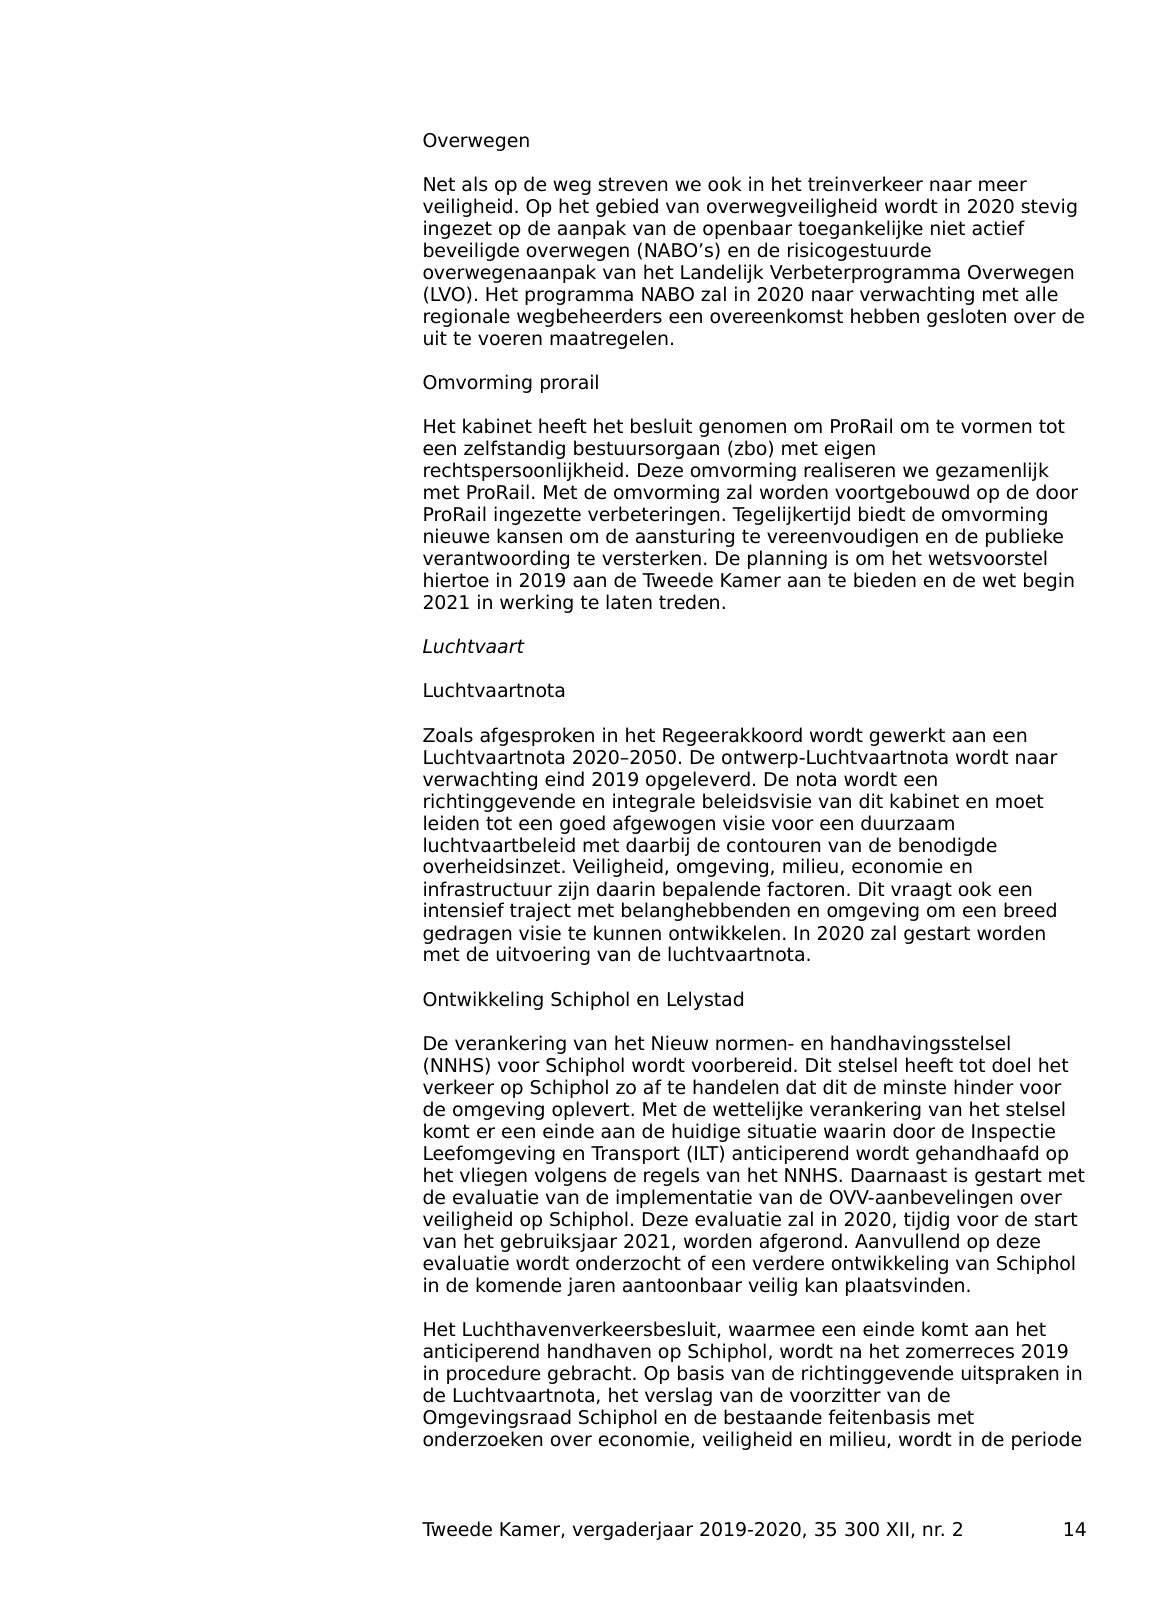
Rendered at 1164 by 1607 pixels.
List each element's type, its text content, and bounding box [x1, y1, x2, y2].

text Zoals afgesproken in het Regeerakkoord wordt gewerkt aan een Luchtvaartnota 2020–2050. De ontwerp-Luchtvaartnota wordt naar verwachting eind 2019 opgeleverd. De nota wordt een richtinggevende en integrale beleidsvisie van dit kabinet en moet leiden tot een goed afgewogen visie voor een duurzaam luchtvaartbeleid met daarbij de contouren van de benodigde overheidsinzet. Veiligheid, omgeving, milieu, economie en infrastructuur zijn daarin bepalende factoren. Dit vraagt ook een intensief traject met belanghebbenden en omgeving om een breed gedragen visie te kunnen ontwikkelen. In 2020 zal gestart worden met de uitvoering van de luchtvaartnota. [422, 724, 1087, 966]
text Het kabinet heeft het besluit genomen om ProRail om te vormen tot een zelfstandig bestuursorgaan (zbo) met eigen rechtspersoonlijkheid. Deze omvorming realiseren we gezamenlijk met ProRail. Met de omvorming zal worden voortgebouwd op de door ProRail ingezette verbeteringen. Tegelijkertijd biedt de omvorming nieuwe kansen om de aansturing te vereenvoudigen en de publieke verantwoording te versterken. De planning is om het wetsvoorstel hiertoe in 2019 aan de Tweede Kamer aan te bieden en de wet begin 2021 in werking te laten treden. [422, 416, 1087, 614]
text Net als op de weg streven we ook in het treinverkeer naar meer veiligheid. Op het gebied van overwegveiligheid wordt in 2020 stevig ingezet op de aanpak van de openbaar toegankelijke niet actief beveiligde overwegen (NABO’s) en de risicogestuurde overwegenaanpak van het Landelijk Verbeterprogramma Overwegen (LVO). Het programma NABO zal in 2020 naar verwachting met alle regionale wegbeheerders een overeenkomst hebben gesloten over de uit te voeren maatregelen. [422, 174, 1087, 350]
subtitle Omvorming prorail [422, 372, 1087, 394]
subtitle Overwegen [422, 130, 1087, 152]
subtitle Luchtvaart [422, 636, 1087, 658]
subtitle Ontwikkeling Schiphol en Lelystad [422, 988, 1087, 1011]
text De verankering van het Nieuw normen- en handhavingsstelsel (NNHS) voor Schiphol wordt voorbereid. Dit stelsel heeft tot doel het verkeer op Schiphol zo af te handelen dat dit de minste hinder voor de omgeving oplevert. Met de wettelijke verankering van het stelsel komt er een einde aan de huidige situatie waarin door de Inspectie Leefomgeving en Transport (ILT) anticiperend wordt gehandhaafd op het vliegen volgens de regels van het NNHS. Daarnaast is gestart met de evaluatie van de implementatie van de OVV-aanbevelingen over veiligheid op Schiphol. Deze evaluatie zal in 2020, tijdig voor de start van het gebruiksjaar 2021, worden afgerond. Aanvullend op deze evaluatie wordt onderzocht of een verdere ontwikkeling van Schiphol in de komende jaren aantoonbaar veilig kan plaatsvinden. [422, 1033, 1087, 1296]
subtitle Luchtvaartnota [422, 680, 1087, 702]
text Het Luchthavenverkeersbesluit, waarmee een einde komt aan het anticiperend handhaven op Schiphol, wordt na het zomerreces 2019 in procedure gebracht. Op basis van de richtinggevende uitspraken in de Luchtvaartnota, het verslag van de voorzitter van de Omgevingsraad Schiphol en de bestaande feitenbasis met onderzoeken over economie, veiligheid en milieu, wordt in de periode [422, 1319, 1087, 1451]
